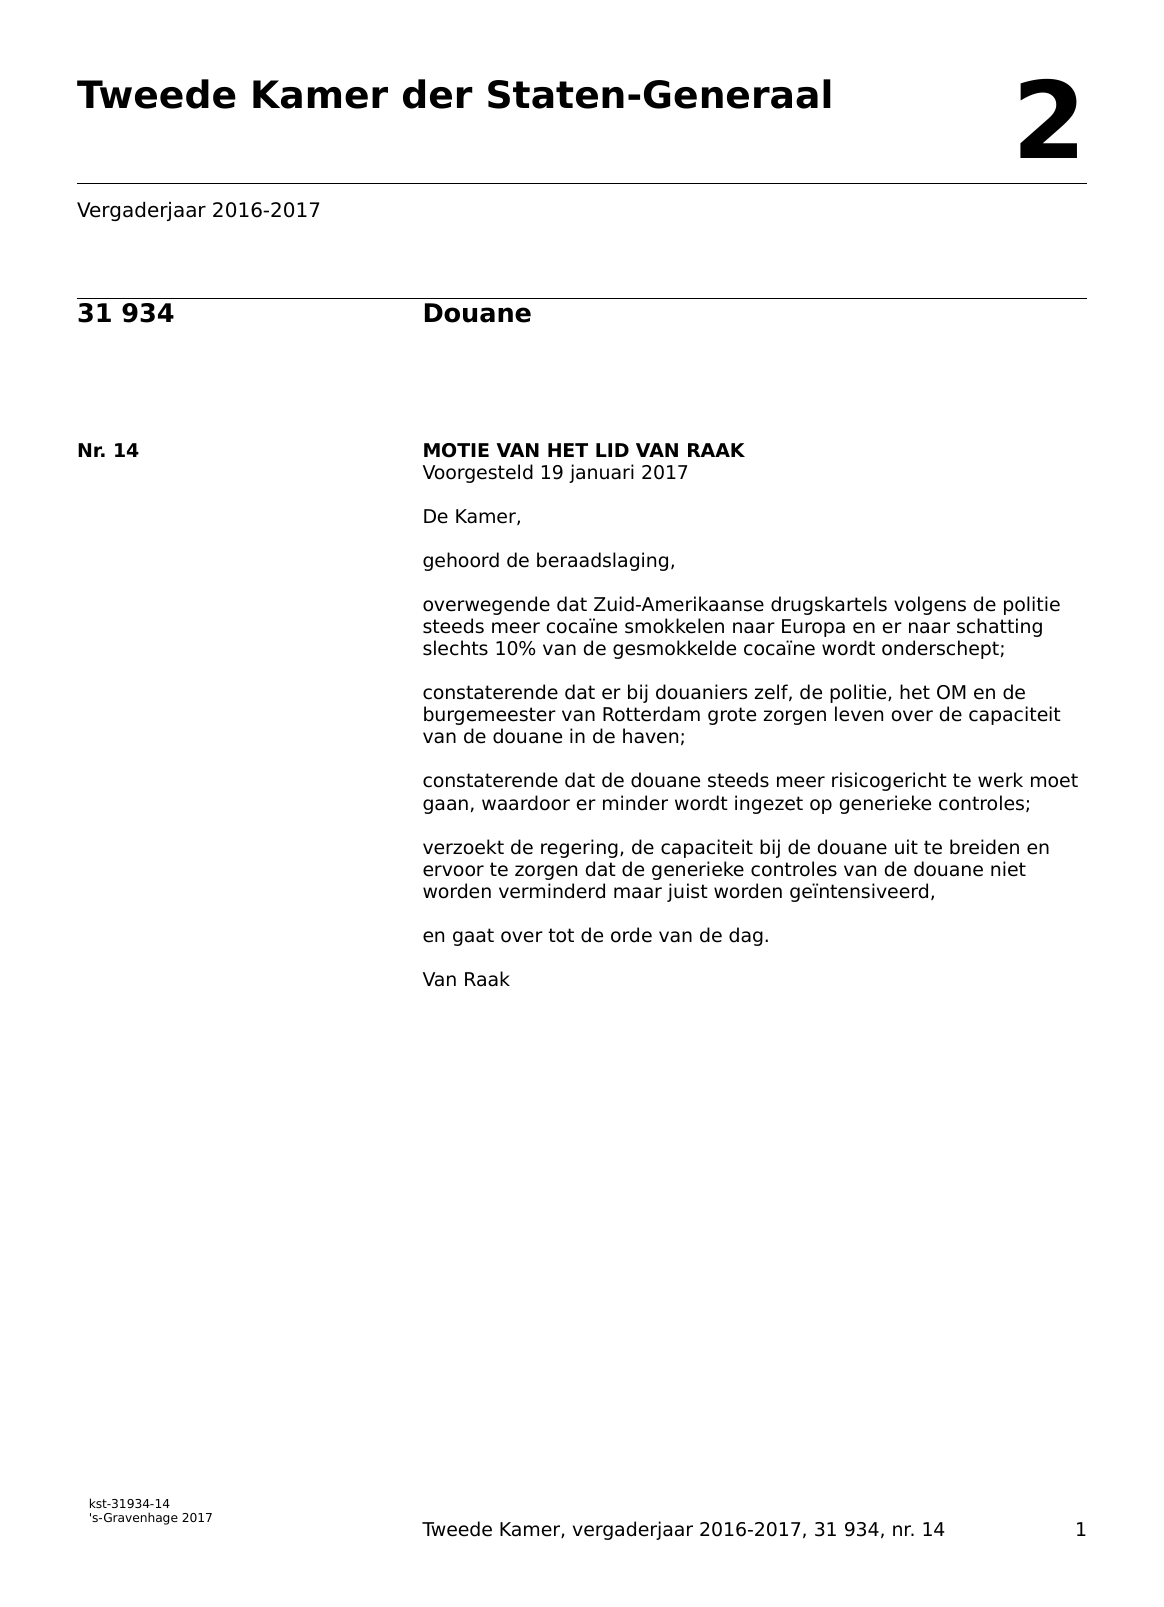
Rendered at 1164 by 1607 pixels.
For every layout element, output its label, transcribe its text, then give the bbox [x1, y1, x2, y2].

subtitle Nr. 14 MOTIE VAN HET LID VAN RAAK [77, 440, 1087, 462]
text verzoekt de regering, de capaciteit bij de douane uit te breiden en ervoor te zorgen dat de generieke controles van de douane niet worden verminderd maar juist worden geïntensiveerd, [422, 837, 1087, 902]
table_header Tweede Kamer der Staten-Generaal [77, 59, 886, 183]
text gehoord de beraadslaging, [422, 550, 1087, 572]
text overwegende dat Zuid-Amerikaanse drugskartels volgens de politie steeds meer cocaïne smokkelen naar Europa en er naar schatting slechts 10% van de gesmokkelde cocaïne wordt onderschept; [422, 594, 1087, 660]
text 's-Gravenhage 2017 [88, 1511, 323, 1525]
text constaterende dat er bij douaniers zelf, de politie, het OM en de burgemeester van Rotterdam grote zorgen leven over de capaciteit van de douane in de haven; [422, 682, 1087, 748]
table_header 2 [886, 59, 1087, 183]
text en gaat over tot de orde van de dag. [422, 925, 1087, 947]
text constaterende dat de douane steeds meer risicogericht te werk moet gaan, waardoor er minder wordt ingezet op generieke controles; [422, 770, 1087, 814]
table_cell Vergaderjaar 2016-2017 [77, 184, 1087, 298]
text Van Raak [422, 969, 1087, 991]
text kst-31934-14 [88, 1497, 323, 1511]
subtitle 31 934 Douane [77, 299, 1087, 329]
text De Kamer, [422, 506, 1087, 528]
text Voorgesteld 19 januari 2017 [422, 462, 1087, 484]
